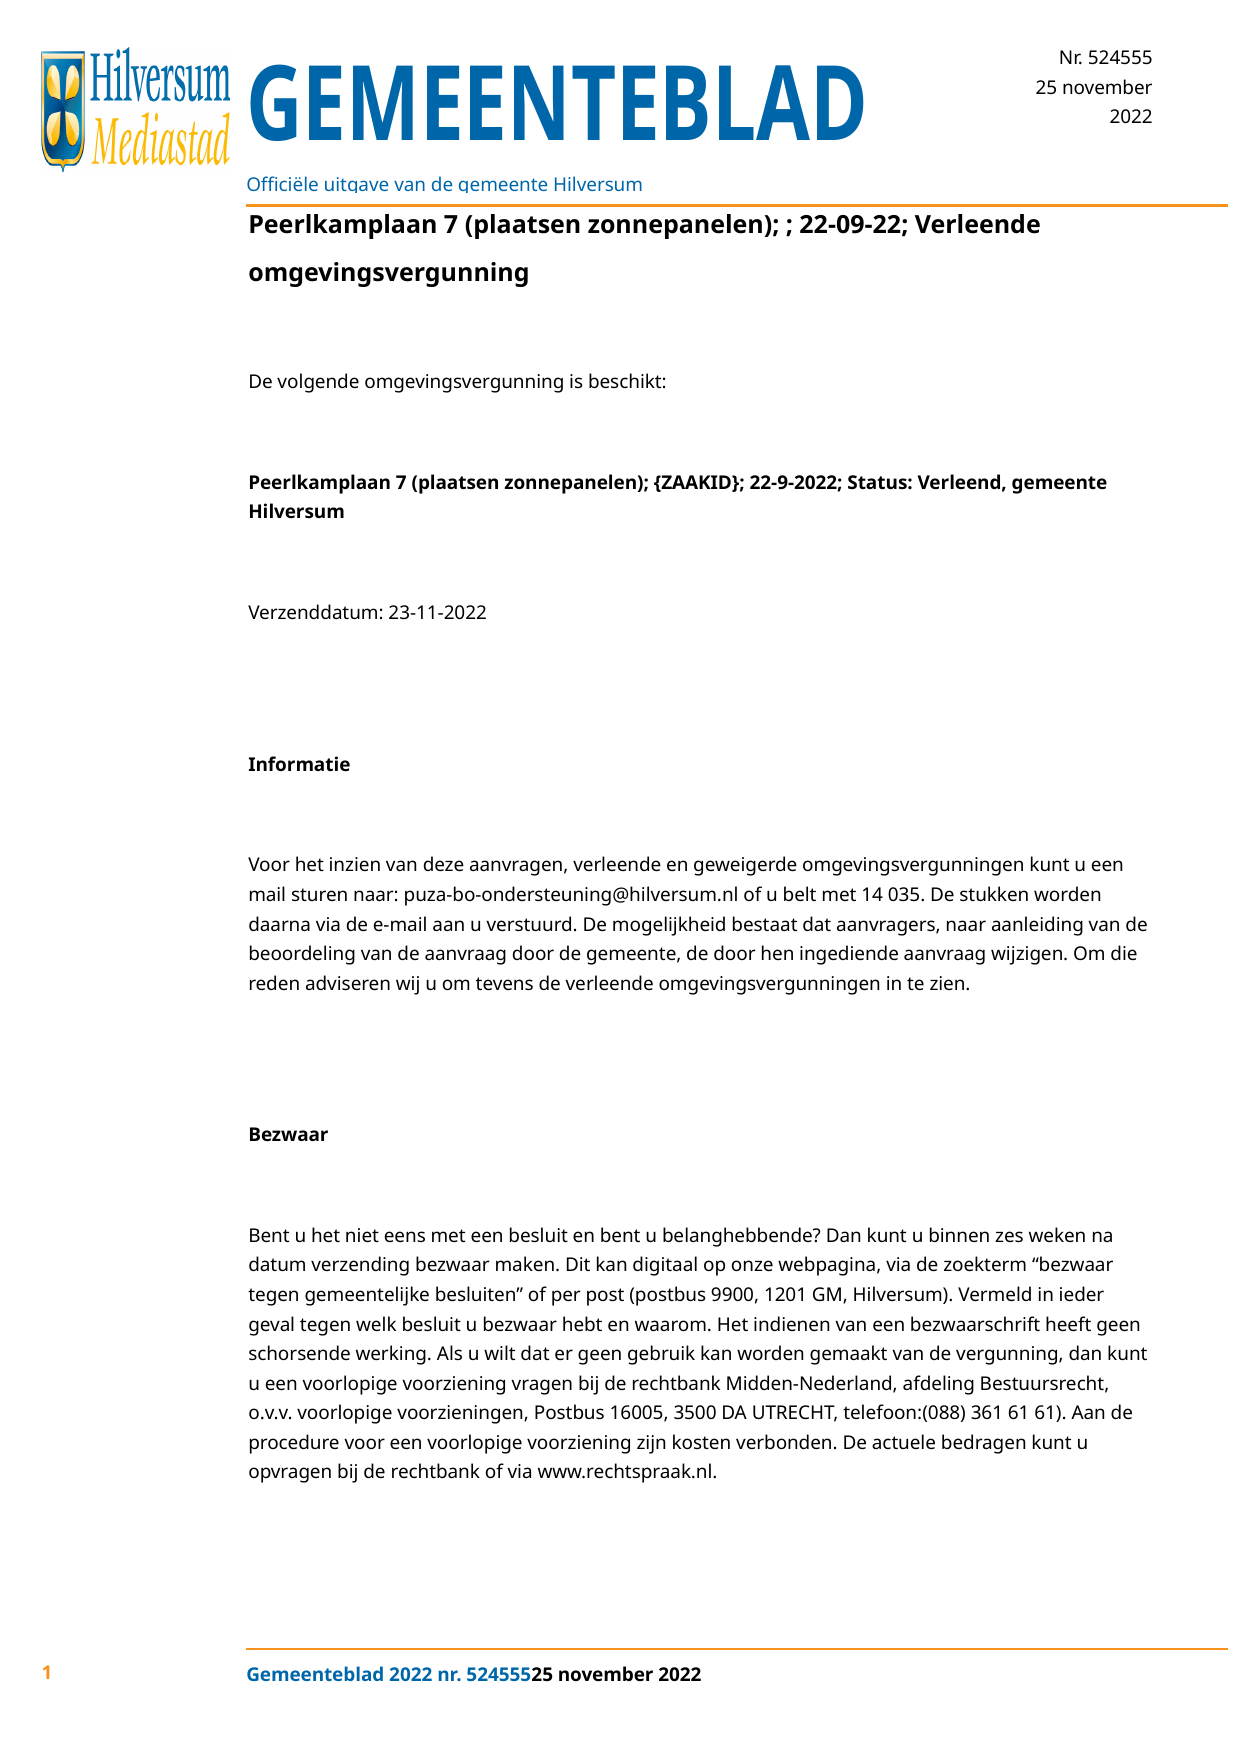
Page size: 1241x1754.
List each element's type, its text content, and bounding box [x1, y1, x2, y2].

text Bent u het niet eens met een besluit en bent u belanghebbende? Dan kunt u binnen zes weken na datum verzending bezwaar maken. Dit kan digitaal op onze webpagina, via de zoekterm “bezwaar tegen gemeentelijke besluiten” of per post (postbus 9900, 1201 GM, Hilversum). Vermeld in ieder geval tegen welk besluit u bezwaar hebt en waarom. Het indienen van een bezwaarschrift heeft geen schorsende werking. Als u wilt dat er geen gebruik kan worden gemaakt van de vergunning, dan kunt u een voorlopige voorziening vragen bij de rechtbank Midden-Nederland, afdeling Bestuursrecht, o.v.v. voorlopige voorzieningen, Postbus 16005, 3500 DA UTRECHT, telefoon:(088) 361 61 61). Aan de procedure voor een voorlopige voorziening zijn kosten verbonden. De actuele bedragen kunt u opvragen bij de rechtbank of via www.rechtspraak.nl. [248, 1222, 1152, 1484]
text Voor het inzien van deze aanvragen, verleende en geweigerde omgevingsvergunningen kunt u een mail sturen naar: puza-bo-ondersteuning@hilversum.nl of u belt met 14 035. De stukken worden daarna via de e-mail aan u verstuurd. De mogelijkheid bestaat dat aanvragers, naar aanleiding van de beoordeling van de aanvraag door de gemeente, de door hen ingediende aanvraag wijzigen. Om die reden adviseren wij u om tevens de verleende omgevingsvergunningen in te zien. [248, 852, 1152, 996]
text Peerlkamplaan 7 (plaatsen zonnepanelen); ; 22-09-22; Verleende omgevingsvergunning [248, 207, 1152, 288]
text Bezwaar [248, 1121, 1152, 1147]
text De volgende omgevingsvergunning is beschikt: [248, 368, 1152, 394]
text Verzenddatum: 23-11-2022 [248, 599, 1152, 625]
text Informatie [248, 751, 1152, 777]
text Peerlkamplaan 7 (plaatsen zonnepanelen); {ZAAKID}; 22-9-2022; Status: Verleend, gemeente Hilversum [248, 469, 1152, 524]
picture [41, 47, 231, 172]
